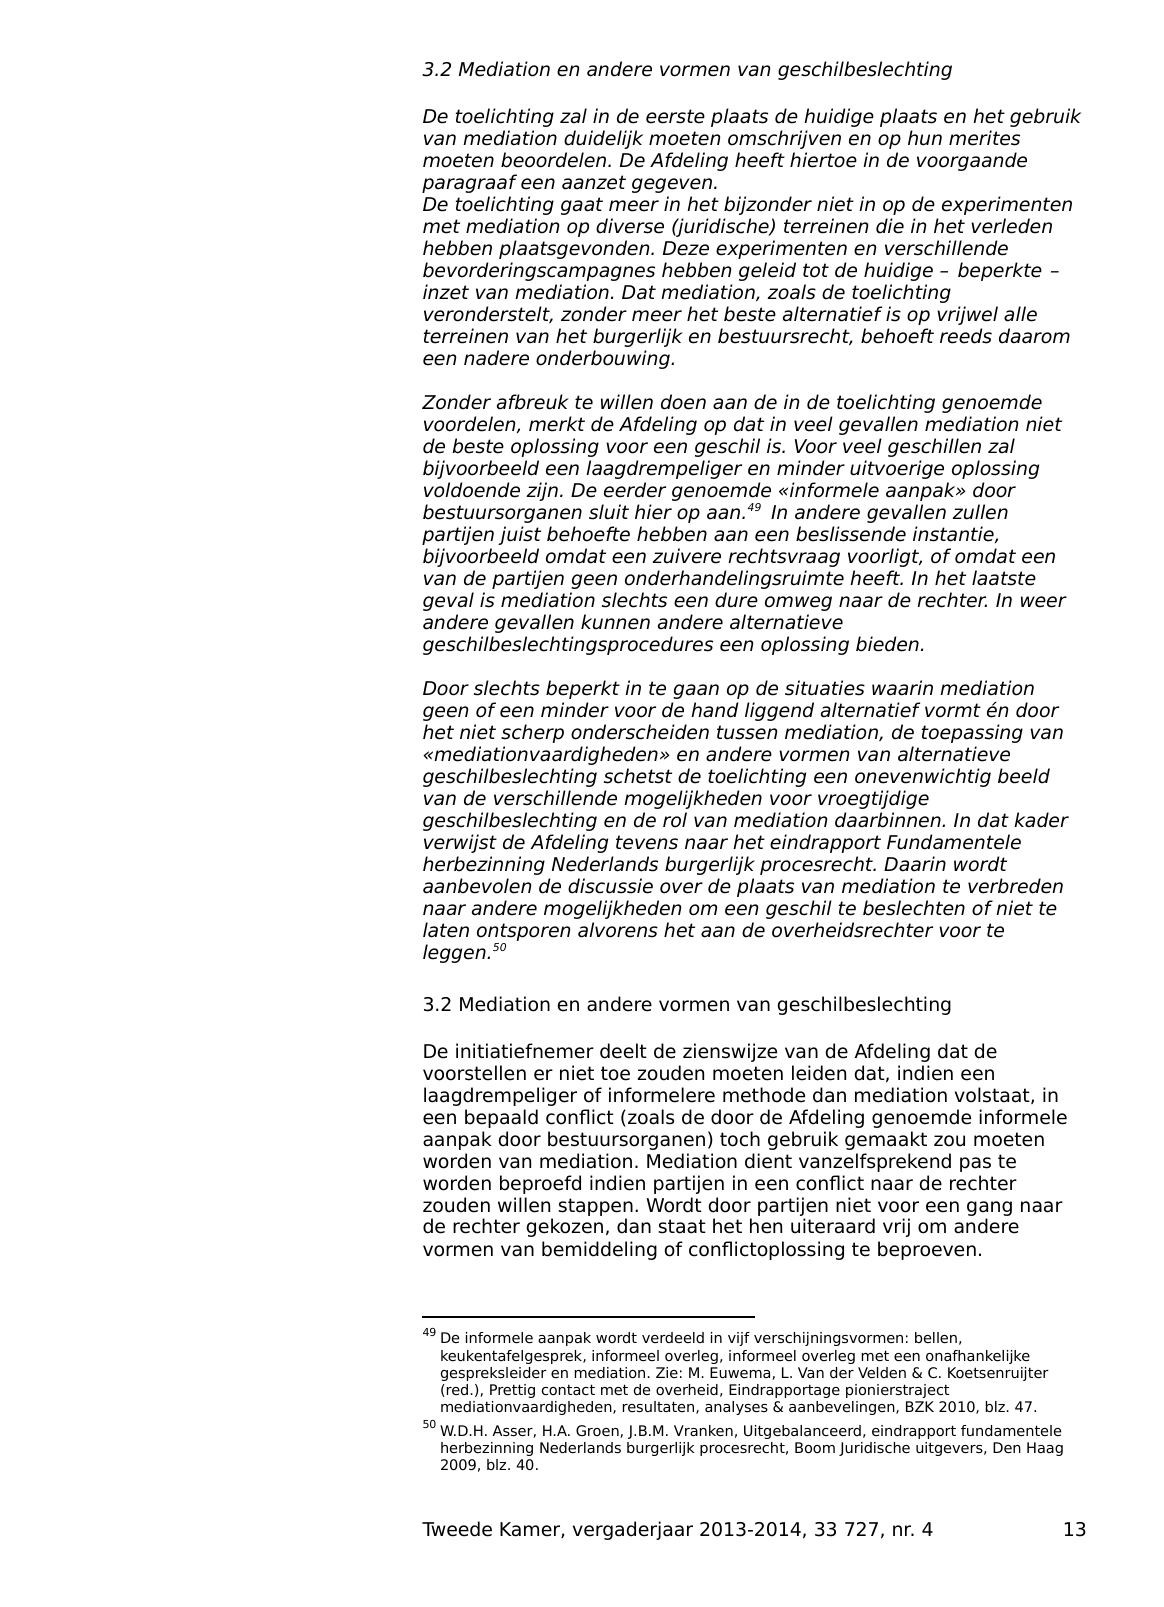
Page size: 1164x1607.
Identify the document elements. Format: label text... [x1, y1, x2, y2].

text Door slechts beperkt in te gaan op de situaties waarin mediation geen of een minder voor de hand liggend alternatief vormt én door het niet scherp onderscheiden tussen mediation, de toepassing van «mediationvaardigheden» en andere vormen van alternatieve geschilbeslechting schetst de toelichting een onevenwichtig beeld van de verschillende mogelijkheden voor vroegtijdige geschilbeslechting en de rol van mediation daarbinnen. In dat kader verwijst de Afdeling tevens naar het eindrapport Fundamentele herbezinning Nederlands burgerlijk procesrecht. Daarin wordt aanbevolen de discussie over de plaats van mediation te verbreden naar andere mogelijkheden om een geschil te beslechten of niet te laten ontsporen alvorens het aan de overheidsrechter voor te leggen. [422, 678, 1087, 964]
subtitle 3.2 Mediation en andere vormen van geschilbeslechting [422, 59, 1087, 81]
text W.D.H. Asser, H.A. Groen, J.B.M. Vranken, Uitgebalanceerd, eindrapport fundamentele herbezinning Nederlands burgerlijk procesrecht, Boom Juridische uitgevers, Den Haag 2009, blz. 40. [422, 1418, 1087, 1474]
text De informele aanpak wordt verdeeld in vijf verschijningsvormen: bellen, keukentafelgesprek, informeel overleg, informeel overleg met een onafhankelijke gespreksleider en mediation. Zie: M. Euwema, L. Van der Velden & C. Koetsenruijter (red.), Prettig contact met de overheid, Eindrapportage pionierstraject mediationvaardigheden, resultaten, analyses & aanbevelingen, BZK 2010, blz. 47. [422, 1326, 1087, 1416]
subtitle 3.2 Mediation en andere vormen van geschilbeslechting [422, 994, 1087, 1016]
text De toelichting zal in de eerste plaats de huidige plaats en het gebruik van mediation duidelijk moeten omschrijven en op hun merites moeten beoordelen. De Afdeling heeft hiertoe in de voorgaande paragraaf een aanzet gegeven. [422, 106, 1087, 194]
text De toelichting gaat meer in het bijzonder niet in op de experimenten met mediation op diverse (juridische) terreinen die in het verleden hebben plaatsgevonden. Deze experimenten en verschillende bevorderingscampagnes hebben geleid tot de huidige – beperkte – inzet van mediation. Dat mediation, zoals de toelichting veronderstelt, zonder meer het beste alternatief is op vrijwel alle terreinen van het burgerlijk en bestuursrecht, behoeft reeds daarom een nadere onderbouwing. [422, 194, 1087, 370]
text De initiatiefnemer deelt de zienswijze van de Afdeling dat de voorstellen er niet toe zouden moeten leiden dat, indien een laagdrempeliger of informelere methode dan mediation volstaat, in een bepaald conflict (zoals de door de Afdeling genoemde informele aanpak door bestuursorganen) toch gebruik gemaakt zou moeten worden van mediation. Mediation dient vanzelfsprekend pas te worden beproefd indien partijen in een conflict naar de rechter zouden willen stappen. Wordt door partijen niet voor een gang naar de rechter gekozen, dan staat het hen uiteraard vrij om andere vormen van bemiddeling of conflictoplossing te beproeven. [422, 1041, 1087, 1260]
text Zonder afbreuk te willen doen aan de in de toelichting genoemde voordelen, merkt de Afdeling op dat in veel gevallen mediation niet de beste oplossing voor een geschil is. Voor veel geschillen zal bijvoorbeeld een laagdrempeliger en minder uitvoerige oplossing voldoende zijn. De eerder genoemde «informele aanpak» door bestuursorganen sluit hier op aan. In andere gevallen zullen partijen juist behoefte hebben aan een beslissende instantie, bijvoorbeeld omdat een zuivere rechtsvraag voorligt, of omdat een van de partijen geen onderhandelingsruimte heeft. In het laatste geval is mediation slechts een dure omweg naar de rechter. In weer andere gevallen kunnen andere alternatieve geschilbeslechtingsprocedures een oplossing bieden. [422, 392, 1087, 656]
